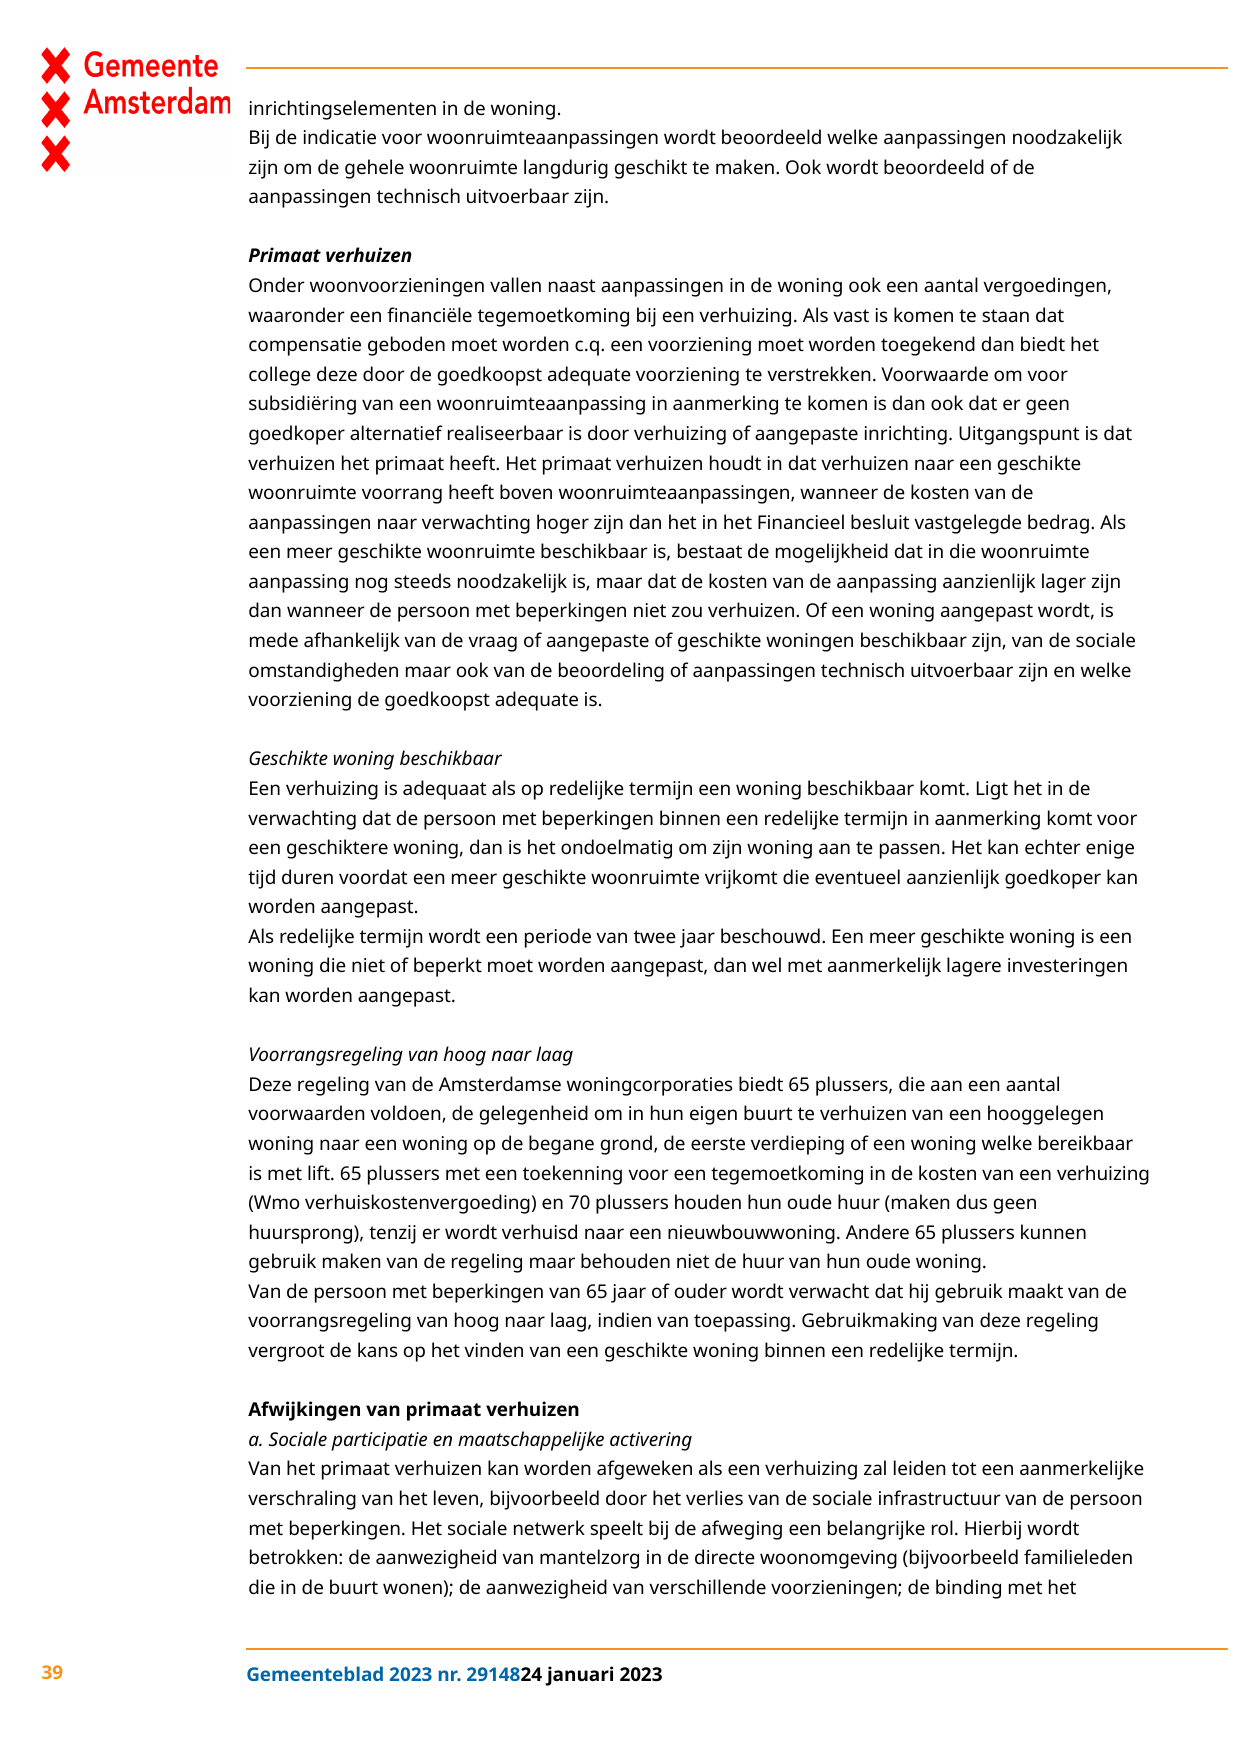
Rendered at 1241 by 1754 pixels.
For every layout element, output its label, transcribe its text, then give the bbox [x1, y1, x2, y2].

text Deze regeling van de Amsterdamse woningcorporaties biedt 65 plussers, die aan een aantal voorwaarden voldoen, de gelegenheid om in hun eigen buurt te verhuizen van een hooggelegen woning naar een woning op de begane grond, de eerste verdieping of een woning welke bereikbaar is met lift. 65 plussers met een toekenning voor een tegemoetkoming in de kosten van een verhuizing (Wmo verhuiskostenvergoeding) en 70 plussers houden hun oude huur (maken dus geen huursprong), tenzij er wordt verhuisd naar een nieuwbouwwoning. Andere 65 plussers kunnen gebruik maken van de regeling maar behouden niet de huur van hun oude woning. [248, 1071, 1152, 1274]
text Voorrangsregeling van hoog naar laag [248, 1041, 1152, 1067]
text Primaat verhuizen [248, 243, 1152, 268]
text inrichtingselementen in de woning. [248, 95, 1152, 121]
text Als redelijke termijn wordt een periode van twee jaar beschouwd. Een meer geschikte woning is een woning die niet of beperkt moet worden aangepast, dan wel met aanmerkelijk lagere investeringen kan worden aangepast. [248, 923, 1152, 1008]
picture [41, 47, 231, 172]
text Bij de indicatie voor woonruimteaanpassingen wordt beoordeeld welke aanpassingen noodzakelijk zijn om de gehele woonruimte langdurig geschikt te maken. Ook wordt beoordeeld of de aanpassingen technisch uitvoerbaar zijn. [248, 124, 1152, 209]
text Van de persoon met beperkingen van 65 jaar of ouder wordt verwacht dat hij gebruik maakt van de voorrangsregeling van hoog naar laag, indien van toepassing. Gebruikmaking van deze regeling vergroot de kans op het vinden van een geschikte woning binnen een redelijke termijn. [248, 1278, 1152, 1363]
text Onder woonvoorzieningen vallen naast aanpassingen in de woning ook een aantal vergoedingen, waaronder een financiële tegemoetkoming bij een verhuizing. Als vast is komen te staan dat compensatie geboden moet worden c.q. een voorziening moet worden toegekend dan biedt het college deze door de goedkoopst adequate voorziening te verstrekken. Voorwaarde om voor subsidiëring van een woonruimteaanpassing in aanmerking te komen is dan ook dat er geen goedkoper alternatief realiseerbaar is door verhuizing of aangepaste inrichting. Uitgangspunt is dat verhuizen het primaat heeft. Het primaat verhuizen houdt in dat verhuizen naar een geschikte woonruimte voorrang heeft boven woonruimteaanpassingen, wanneer de kosten van de aanpassingen naar verwachting hoger zijn dan het in het Financieel besluit vastgelegde bedrag. Als een meer geschikte woonruimte beschikbaar is, bestaat de mogelijkheid dat in die woonruimte aanpassing nog steeds noodzakelijk is, maar dat de kosten van de aanpassing aanzienlijk lager zijn dan wanneer de persoon met beperkingen niet zou verhuizen. Of een woning aangepast wordt, is mede afhankelijk van de vraag of aangepaste of geschikte woningen beschikbaar zijn, van de sociale omstandigheden maar ook van de beoordeling of aanpassingen technisch uitvoerbaar zijn en welke voorziening de goedkoopst adequate is. [248, 272, 1152, 712]
text Afwijkingen van primaat verhuizen [248, 1396, 1152, 1422]
text Een verhuizing is adequaat als op redelijke termijn een woning beschikbaar komt. Ligt het in de verwachting dat de persoon met beperkingen binnen een redelijke termijn in aanmerking komt voor een geschiktere woning, dan is het ondoelmatig om zijn woning aan te passen. Het kan echter enige tijd duren voordat een meer geschikte woonruimte vrijkomt die eventueel aanzienlijk goedkoper kan worden aangepast. [248, 775, 1152, 919]
text Van het primaat verhuizen kan worden afgeweken als een verhuizing zal leiden tot een aanmerkelijke verschraling van het leven, bijvoorbeeld door het verlies van de sociale infrastructuur van de persoon met beperkingen. Het sociale netwerk speelt bij de afweging een belangrijke rol. Hierbij wordt betrokken: de aanwezigheid van mantelzorg in de directe woonomgeving (bijvoorbeeld familieleden die in de buurt wonen); de aanwezigheid van verschillende voorzieningen; de binding met het [248, 1456, 1152, 1600]
text Geschikte woning beschikbaar [248, 746, 1152, 771]
text a. Sociale participatie en maatschappelijke activering [248, 1426, 1152, 1452]
